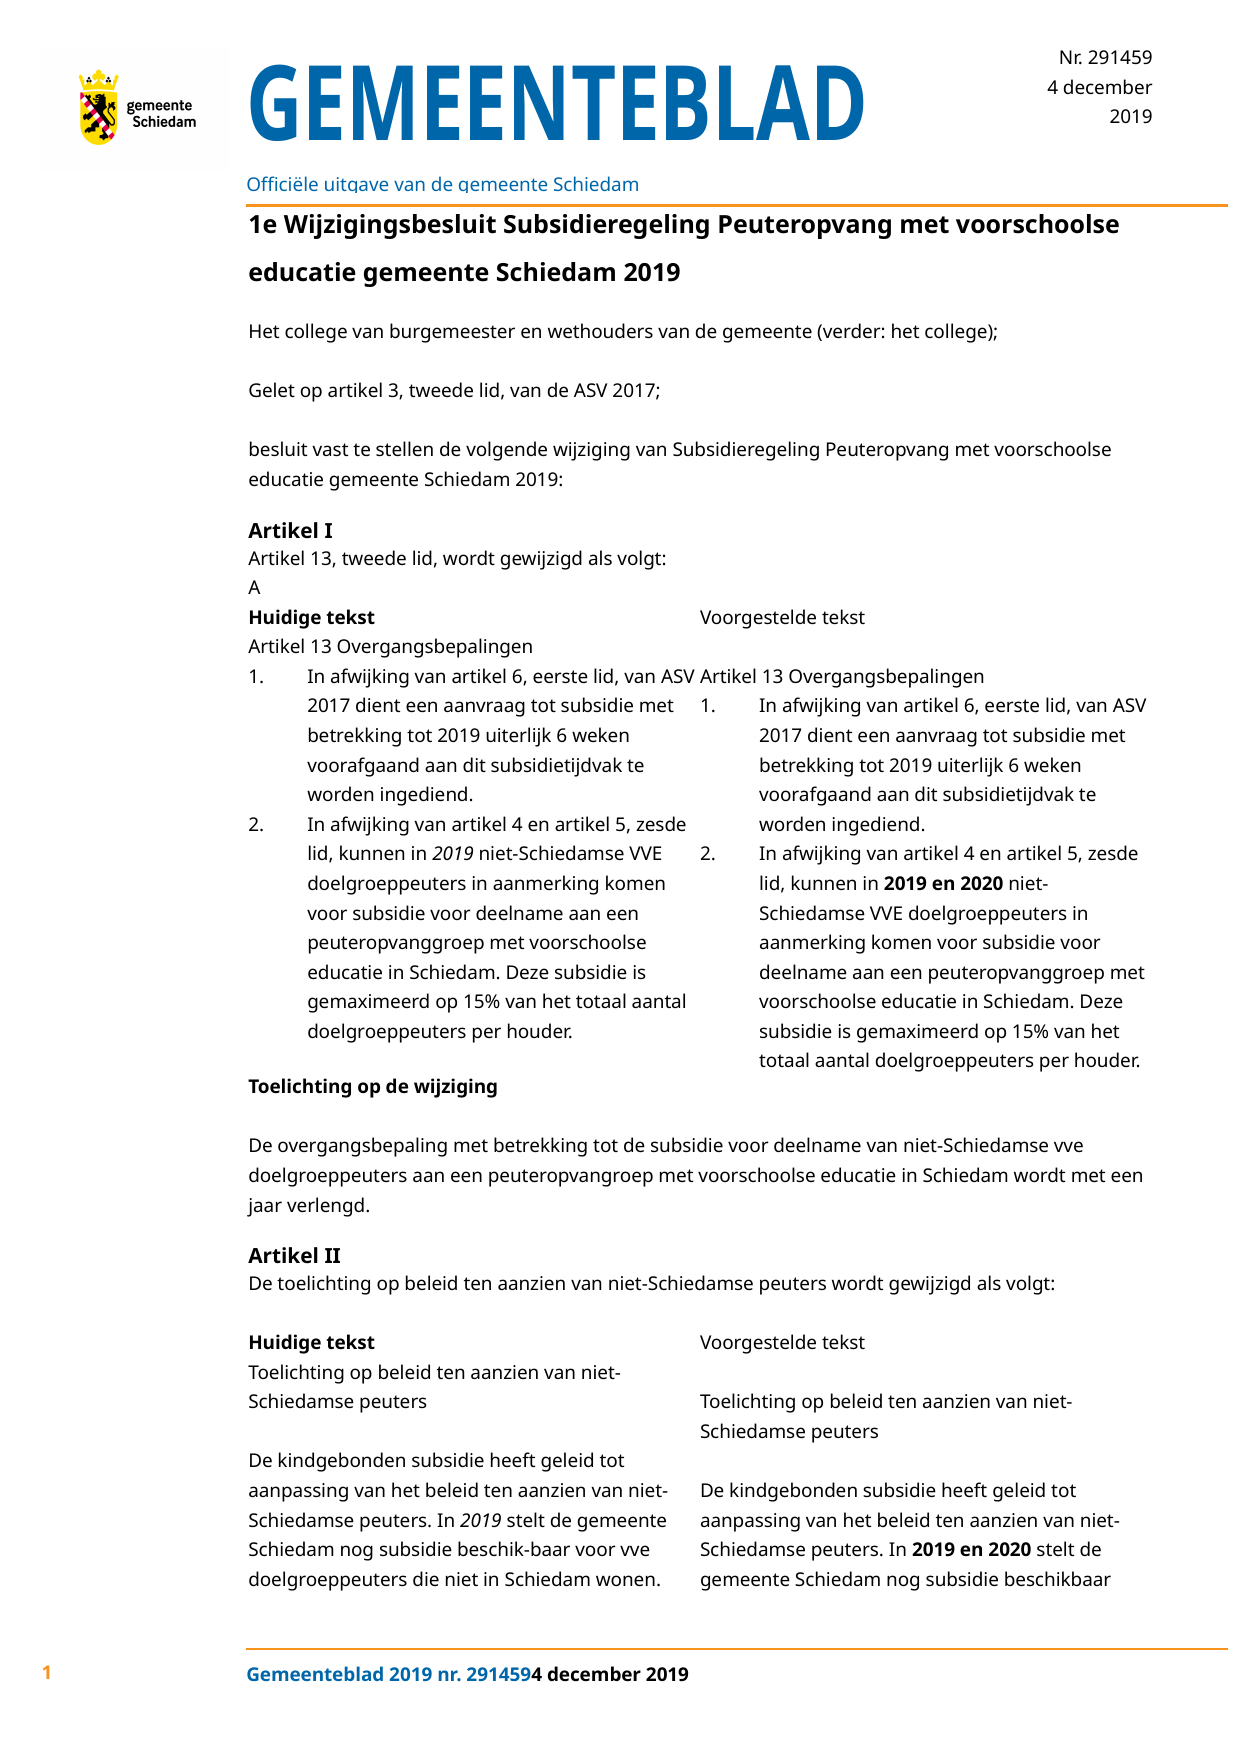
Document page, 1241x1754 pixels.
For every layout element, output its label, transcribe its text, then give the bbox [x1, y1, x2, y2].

table_header Voorgestelde tekst Artikel 13 Overgangsbepalingen In afwijking van artikel 6, eerste lid, van ASV 2017 dient een aanvraag tot subsidie met betrekking tot 2019 uiterlijk 6 weken voorafgaand aan dit subsidietijdvak te worden ingediend. In afwijking van artikel 4 en artikel 5, zesde lid, kunnen in 2019 en 2020 niet-Schiedamse VVE doelgroeppeuters in aanmerking komen voor subsidie voor deelname aan een peuteropvanggroep met voorschoolse educatie in Schiedam. Deze subsidie is gemaximeerd op 15% van het totaal aantal doelgroeppeuters per houder. [700, 604, 1152, 1073]
text Gelet op artikel 3, tweede lid, van de ASV 2017; [248, 377, 1152, 403]
table_header Huidige tekst Artikel 13 Overgangsbepalingen In afwijking van artikel 6, eerste lid, van ASV 2017 dient een aanvraag tot subsidie met betrekking tot 2019 uiterlijk 6 weken voorafgaand aan dit subsidietijdvak te worden ingediend. In afwijking van artikel 4 en artikel 5, zesde lid, kunnen in 2019 niet-Schiedamse VVE doelgroeppeuters in aanmerking komen voor subsidie voor deelname aan een peuteropvanggroep met voorschoolse educatie in Schiedam. Deze subsidie is gemaximeerd op 15% van het totaal aantal doelgroeppeuters per houder. [248, 604, 700, 1073]
text Het college van burgemeester en wethouders van de gemeente (verder: het college); [248, 318, 1152, 344]
text Artikel 13, tweede lid, wordt gewijzigd als volgt: [248, 545, 1152, 570]
text besluit vast te stellen de volgende wijziging van Subsidieregeling Peuteropvang met voorschoolse educatie gemeente Schiedam 2019: [248, 436, 1152, 492]
text Artikel I [248, 516, 1152, 545]
table_header Voorgestelde tekst Toelichting op beleid ten aanzien van niet-Schiedamse peuters De kindgebonden subsidie heeft geleid tot aanpassing van het beleid ten aanzien van niet-Schiedamse peuters. In 2019 en 2020 stelt de gemeente Schiedam nog subsidie beschikbaar [700, 1329, 1152, 1592]
text 1e Wijzigingsbesluit Subsidieregeling Peuteropvang met voorschoolse educatie gemeente Schiedam 2019 [248, 207, 1152, 288]
text A [248, 574, 1152, 600]
picture [41, 47, 231, 172]
text Artikel II [248, 1242, 1152, 1270]
table_cell Toelichting op de wijziging De overgangsbepaling met betrekking tot de subsidie voor deelname van niet-Schiedamse vve doelgroeppeuters aan een peuteropvangroep met voorschoolse educatie in Schiedam wordt met een jaar verlengd. [248, 1074, 1152, 1217]
table_header Huidige tekst Toelichting op beleid ten aanzien van niet-Schiedamse peuters De kindgebonden subsidie heeft geleid tot aanpassing van het beleid ten aanzien van niet-Schiedamse peuters. In 2019 stelt de gemeente Schiedam nog subsidie beschik-baar voor vve doelgroeppeuters die niet in Schiedam wonen. [248, 1329, 700, 1592]
text De toelichting op beleid ten aanzien van niet-Schiedamse peuters wordt gewijzigd als volgt: [248, 1270, 1152, 1296]
